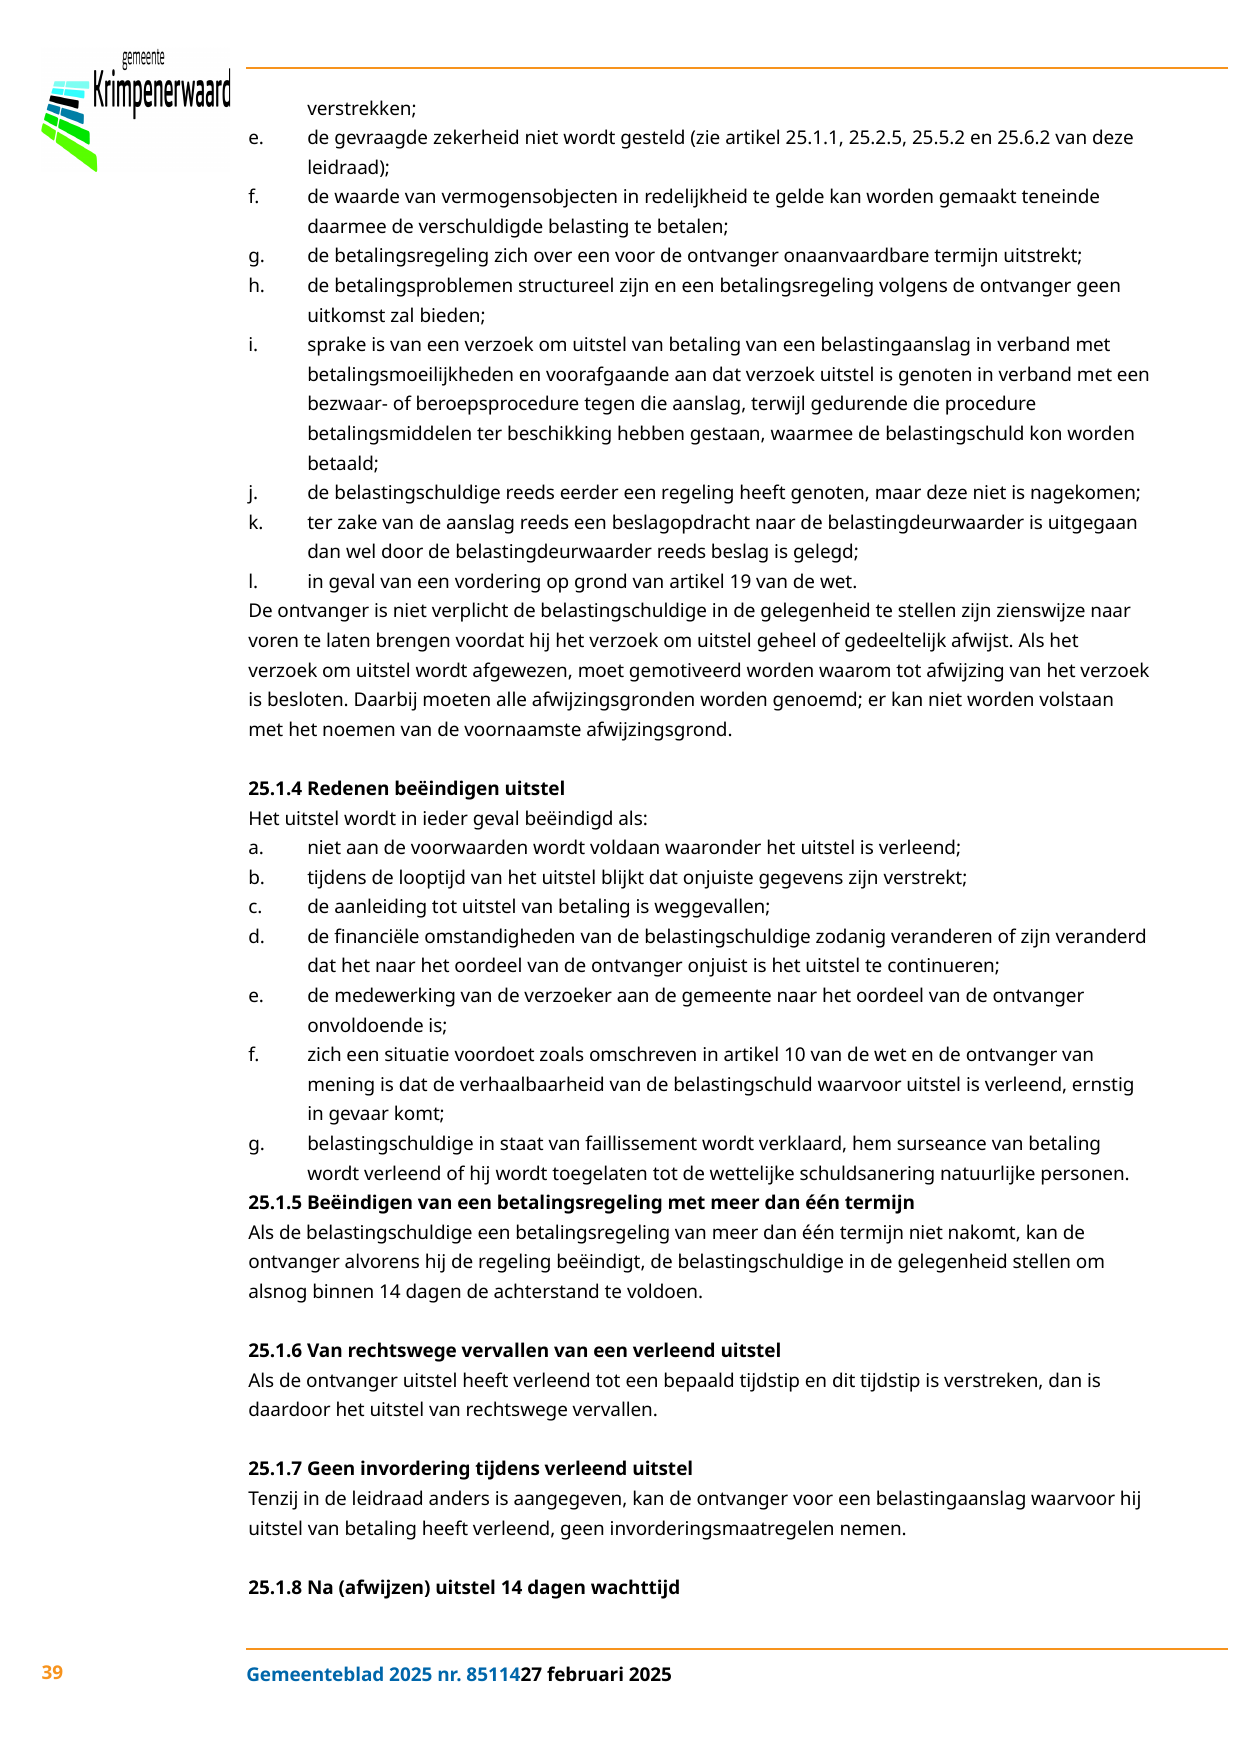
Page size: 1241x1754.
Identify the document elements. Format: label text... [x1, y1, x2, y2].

list sprake is van een verzoek om uitstel van betaling van een belastingaanslag in verband met betalingsmoeilijkheden en voorafgaande aan dat verzoek uitstel is genoten in verband met een bezwaar- of beroepsprocedure tegen die aanslag, terwijl gedurende die procedure betalingsmiddelen ter beschikking hebben gestaan, waarmee de belastingschuld kon worden betaald; [248, 331, 1152, 476]
list belastingschuldige in staat van faillissement wordt verklaard, hem surseance van betaling wordt verleend of hij wordt toegelaten tot de wettelijke schuldsanering natuurlijke personen. [248, 1130, 1152, 1186]
text 25.1.7 Geen invordering tijdens verleend uitstel [248, 1456, 1152, 1481]
list zich een situatie voordoet zoals omschreven in artikel 10 van de wet en de ontvanger van mening is dat de verhaalbaarheid van de belastingschuld waarvoor uitstel is verleend, ernstig in gevaar komt; [248, 1041, 1152, 1126]
list niet aan de voorwaarden wordt voldaan waaronder het uitstel is verleend; [248, 834, 1152, 860]
list ter zake van de aanslag reeds een beslagopdracht naar de belastingdeurwaarder is uitgegaan dan wel door de belastingdeurwaarder reeds beslag is gelegd; [248, 509, 1152, 564]
text Het uitstel wordt in ieder geval beëindigd als: [248, 805, 1152, 831]
text 25.1.4 Redenen beëindigen uitstel [248, 775, 1152, 801]
picture [41, 47, 231, 172]
list verstrekken; [248, 95, 1152, 121]
list de medewerking van de verzoeker aan de gemeente naar het oordeel van de ontvanger onvoldoende is; [248, 982, 1152, 1038]
list de betalingsproblemen structureel zijn en een betalingsregeling volgens de ontvanger geen uitkomst zal bieden; [248, 272, 1152, 328]
text 25.1.5 Beëindigen van een betalingsregeling met meer dan één termijn [248, 1189, 1152, 1215]
text 25.1.6 Van rechtswege vervallen van een verleend uitstel [248, 1337, 1152, 1363]
list de financiële omstandigheden van de belastingschuldige zodanig veranderen of zijn veranderd dat het naar het oordeel van de ontvanger onjuist is het uitstel te continueren; [248, 923, 1152, 978]
list de belastingschuldige reeds eerder een regeling heeft genoten, maar deze niet is nagekomen; [248, 479, 1152, 505]
text Als de ontvanger uitstel heeft verleend tot een bepaald tijdstip en dit tijdstip is verstreken, dan is daardoor het uitstel van rechtswege vervallen. [248, 1367, 1152, 1422]
list de betalingsregeling zich over een voor de ontvanger onaanvaardbare termijn uitstrekt; [248, 243, 1152, 268]
text Tenzij in de leidraad anders is aangegeven, kan de ontvanger voor een belastingaanslag waarvoor hij uitstel van betaling heeft verleend, geen invorderingsmaatregelen nemen. [248, 1485, 1152, 1541]
text 25.1.8 Na (afwijzen) uitstel 14 dagen wachttijd [248, 1574, 1152, 1600]
list in geval van een vordering op grond van artikel 19 van de wet. [248, 568, 1152, 594]
text De ontvanger is niet verplicht de belastingschuldige in de gelegenheid te stellen zijn zienswijze naar voren te laten brengen voordat hij het verzoek om uitstel geheel of gedeeltelijk afwijst. Als het verzoek om uitstel wordt afgewezen, moet gemotiveerd worden waarom tot afwijzing van het verzoek is besloten. Daarbij moeten alle afwijzingsgronden worden genoemd; er kan niet worden volstaan met het noemen van de voornaamste afwijzingsgrond. [248, 598, 1152, 742]
list de gevraagde zekerheid niet wordt gesteld (zie artikel 25.1.1, 25.2.5, 25.5.2 en 25.6.2 van deze leidraad); [248, 124, 1152, 180]
list tijdens de looptijd van het uitstel blijkt dat onjuiste gegevens zijn verstrekt; [248, 864, 1152, 890]
list de waarde van vermogensobjecten in redelijkheid te gelde kan worden gemaakt teneinde daarmee de verschuldigde belasting te betalen; [248, 183, 1152, 239]
list de aanleiding tot uitstel van betaling is weggevallen; [248, 893, 1152, 919]
text Als de belastingschuldige een betalingsregeling van meer dan één termijn niet nakomt, kan de ontvanger alvorens hij de regeling beëindigt, de belastingschuldige in de gelegenheid stellen om alsnog binnen 14 dagen de achterstand te voldoen. [248, 1219, 1152, 1304]
